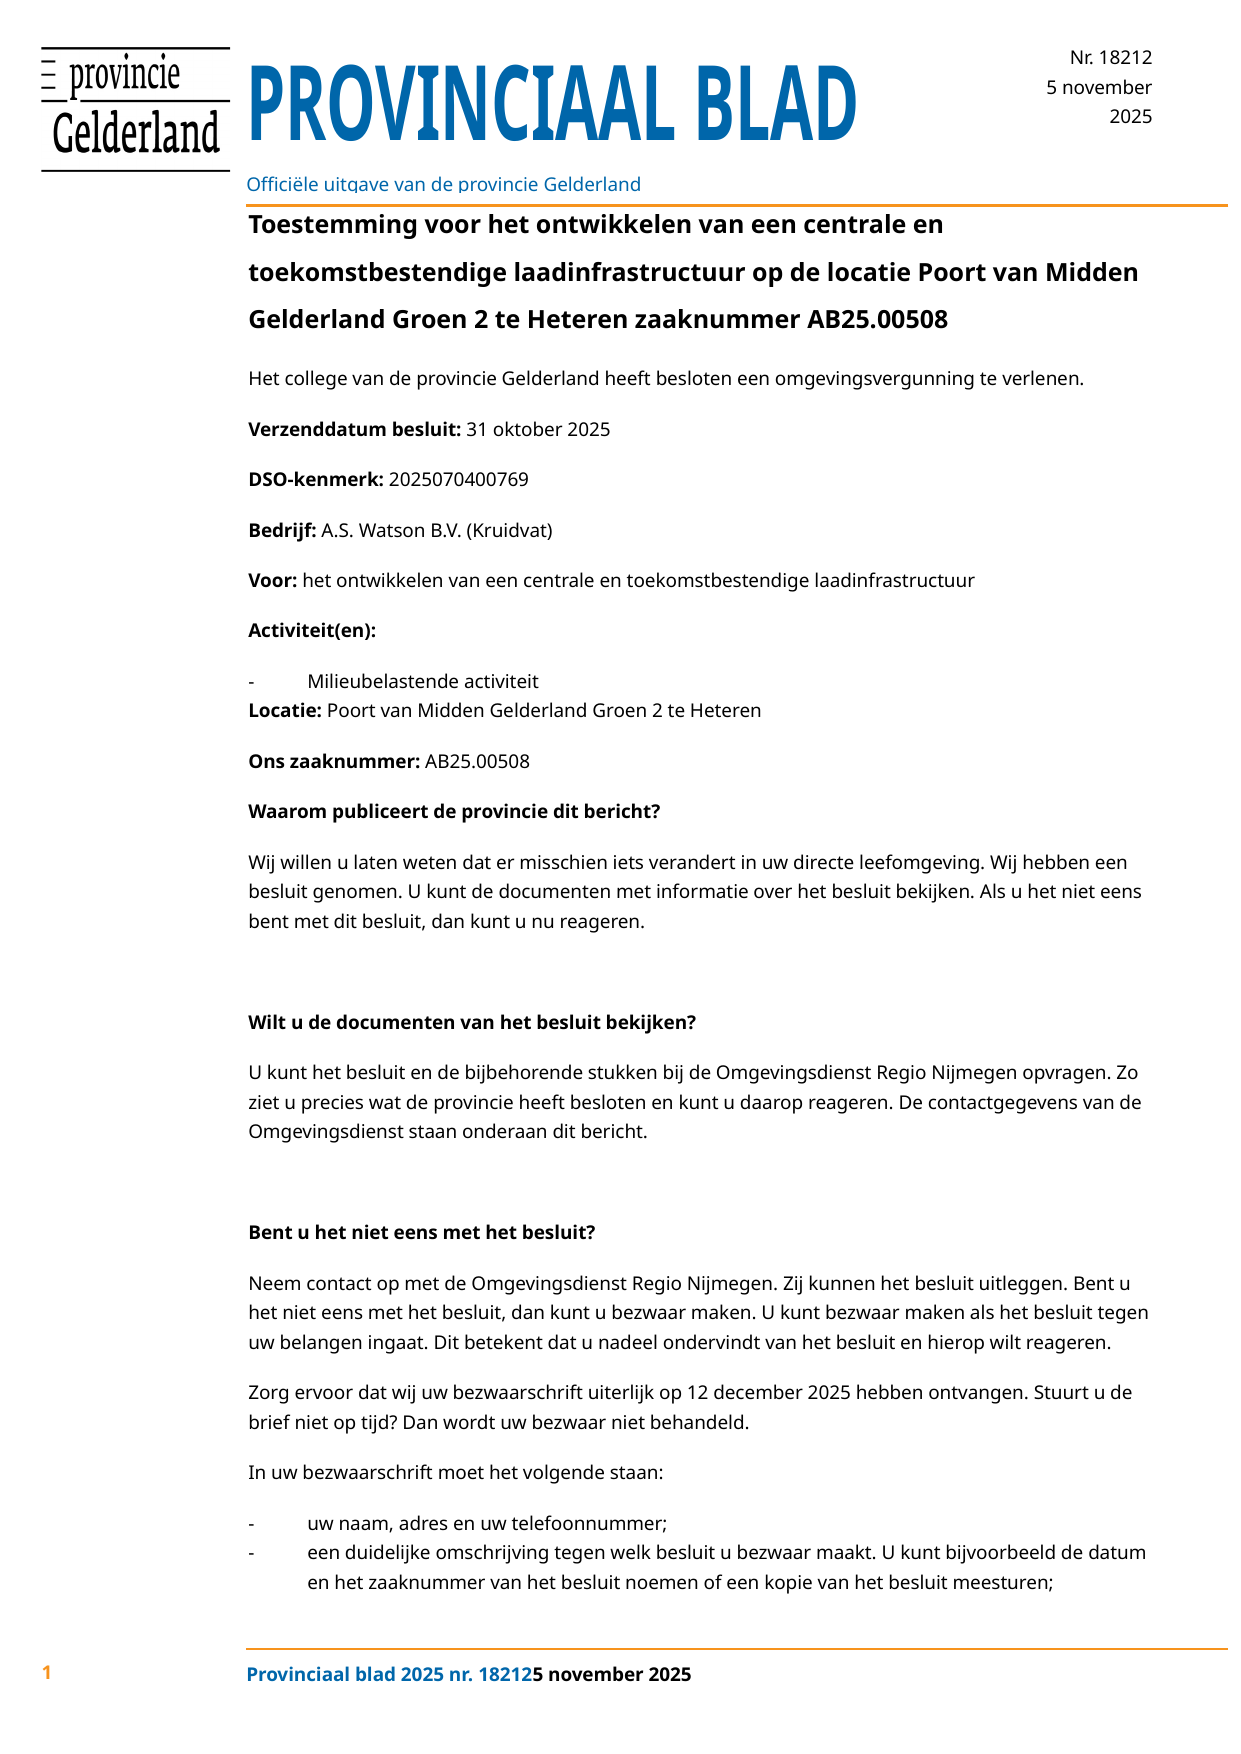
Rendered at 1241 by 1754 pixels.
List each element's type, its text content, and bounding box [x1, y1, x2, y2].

list Milieubelastende activiteit [248, 668, 1152, 694]
text Bent u het niet eens met het besluit? [248, 1219, 1152, 1245]
list uw naam, adres en uw telefoonnummer; [248, 1510, 1152, 1535]
text Waarom publiceert de provincie dit bericht? [248, 798, 1152, 824]
text Bedrijf: A.S. Watson B.V. (Kruidvat) [248, 517, 1152, 542]
text Toestemming voor het ontwikkelen van een centrale en toekomstbestendige laadinfrastructuur op de locatie Poort van Midden Gelderland Groen 2 te Heteren zaaknummer AB25.00508 [248, 207, 1152, 336]
text U kunt het besluit en de bijbehorende stukken bij de Omgevingsdienst Regio Nijmegen opvragen. Zo ziet u precies wat de provincie heeft besloten en kunt u daarop reageren. De contactgegevens van de Omgevingsdienst staan onderaan dit bericht. [248, 1059, 1152, 1144]
text Locatie: Poort van Midden Gelderland Groen 2 te Heteren [248, 698, 1152, 723]
text Activiteit(en): [248, 618, 1152, 643]
text DSO-kenmerk: 2025070400769 [248, 466, 1152, 492]
text Voor: het ontwikkelen van een centrale en toekomstbestendige laadinfrastructuur [248, 567, 1152, 593]
text Neem contact op met de Omgevingsdienst Regio Nijmegen. Zij kunnen het besluit uitleggen. Bent u het niet eens met het besluit, dan kunt u bezwaar maken. U kunt bezwaar maken als het besluit tegen uw belangen ingaat. Dit betekent dat u nadeel ondervindt van het besluit en hierop wilt reageren. [248, 1270, 1152, 1354]
text Het college van de provincie Gelderland heeft besloten een omgevingsvergunning te verlenen. [248, 366, 1152, 391]
text Zorg ervoor dat wij uw bezwaarschrift uiterlijk op 12 december 2025 hebben ontvangen. Stuurt u de brief niet op tijd? Dan wordt uw bezwaar niet behandeld. [248, 1379, 1152, 1434]
text Ons zaaknummer: AB25.00508 [248, 748, 1152, 774]
text Wij willen u laten weten dat er misschien iets verandert in uw directe leefomgeving. Wij hebben een besluit genomen. U kunt de documenten met informatie over het besluit bekijken. Als u het niet eens bent met dit besluit, dan kunt u nu reageren. [248, 849, 1152, 934]
text Verzenddatum besluit: 31 oktober 2025 [248, 416, 1152, 442]
text In uw bezwaarschrift moet het volgende staan: [248, 1459, 1152, 1485]
picture [41, 47, 231, 172]
list een duidelijke omschrijving tegen welk besluit u bezwaar maakt. U kunt bijvoorbeeld de datum en het zaaknummer van het besluit noemen of een kopie van het besluit meesturen; [248, 1539, 1152, 1594]
text Wilt u de documenten van het besluit bekijken? [248, 1009, 1152, 1034]
